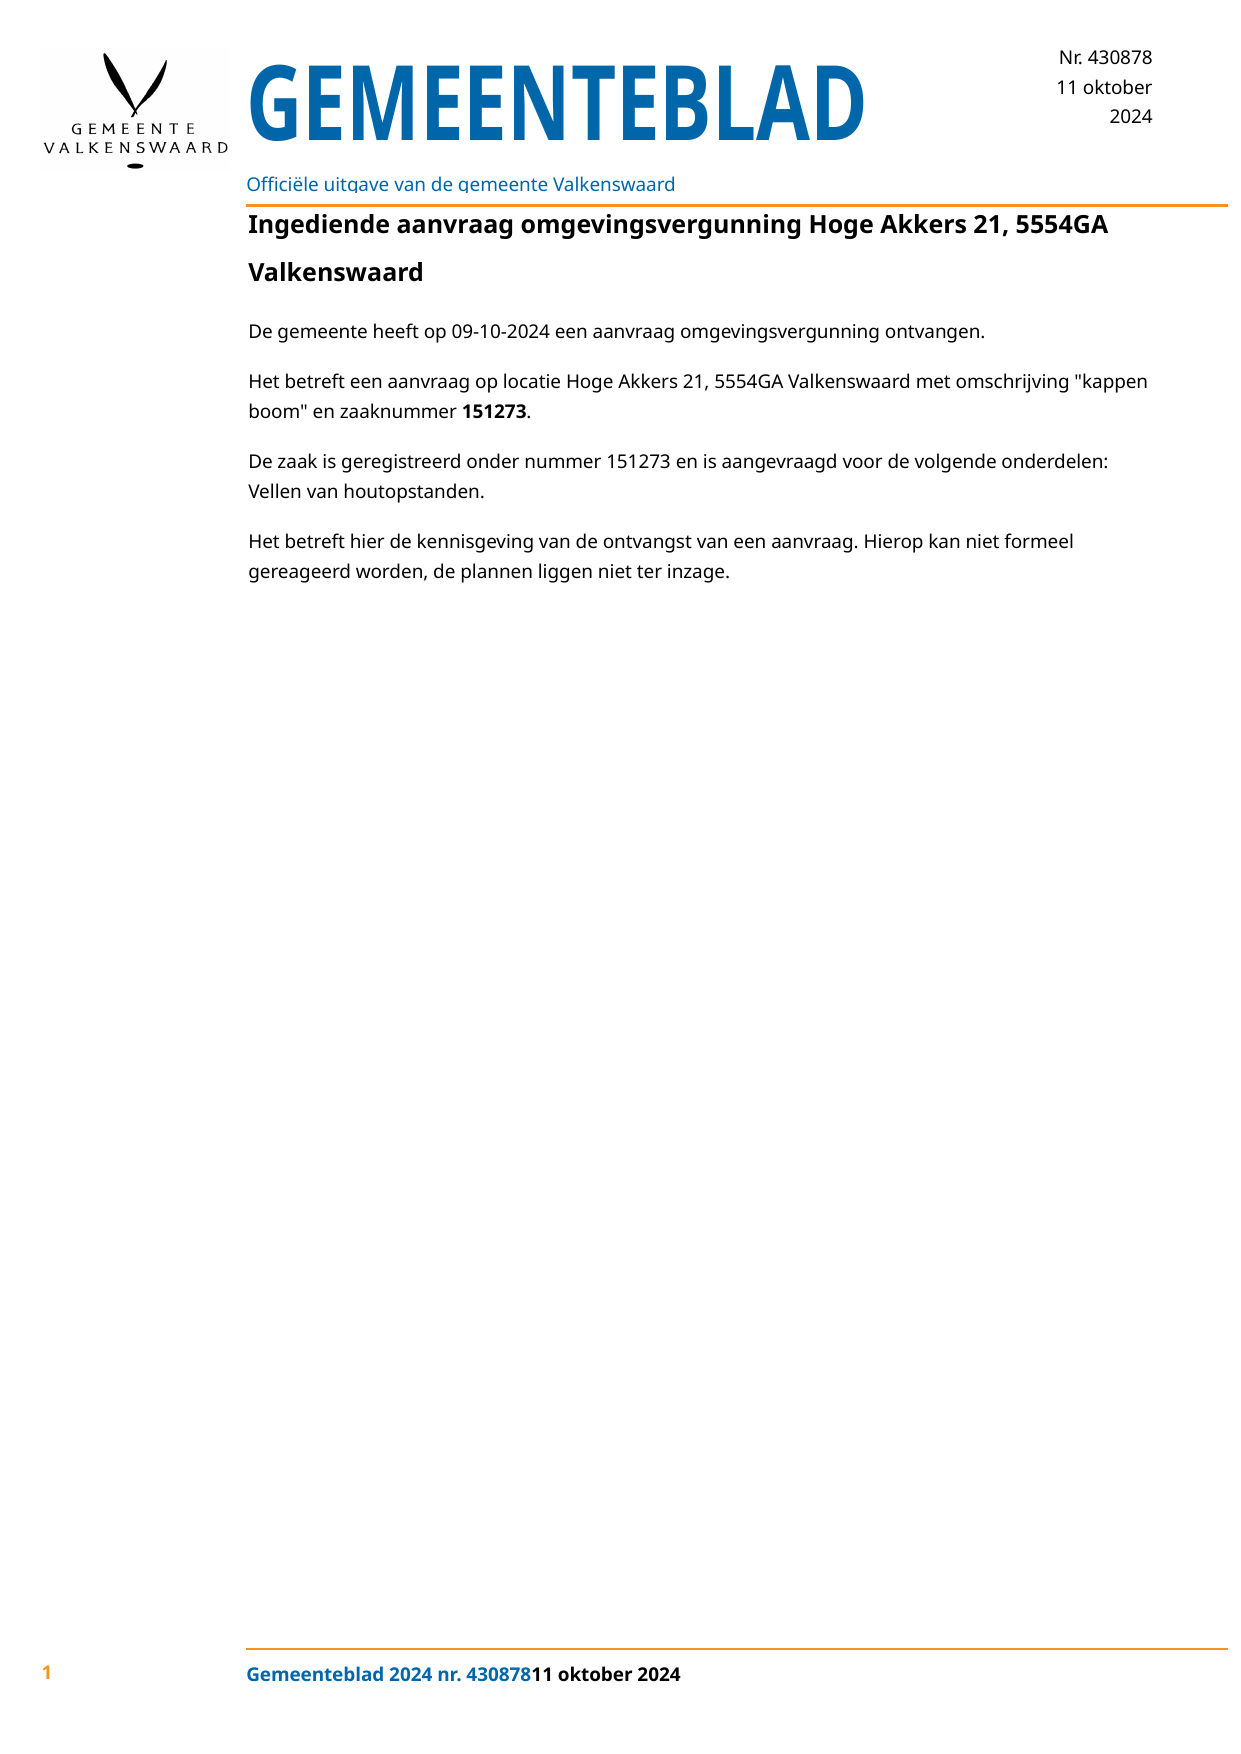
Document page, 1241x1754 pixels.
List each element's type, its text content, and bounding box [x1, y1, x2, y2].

text Ingediende aanvraag omgevingsvergunning Hoge Akkers 21, 5554GA Valkenswaard [248, 207, 1152, 288]
text Het betreft een aanvraag op locatie Hoge Akkers 21, 5554GA Valkenswaard met omschrijving "kappen boom" en zaaknummer 151273. [248, 368, 1152, 424]
text De gemeente heeft op 09-10-2024 een aanvraag omgevingsvergunning ontvangen. [248, 318, 1152, 344]
picture [41, 47, 231, 172]
text De zaak is geregistreerd onder nummer 151273 en is aangevraagd voor de volgende onderdelen: Vellen van houtopstanden. [248, 448, 1152, 504]
text Het betreft hier de kennisgeving van de ontvangst van een aanvraag. Hierop kan niet formeel gereageerd worden, de plannen liggen niet ter inzage. [248, 528, 1152, 584]
